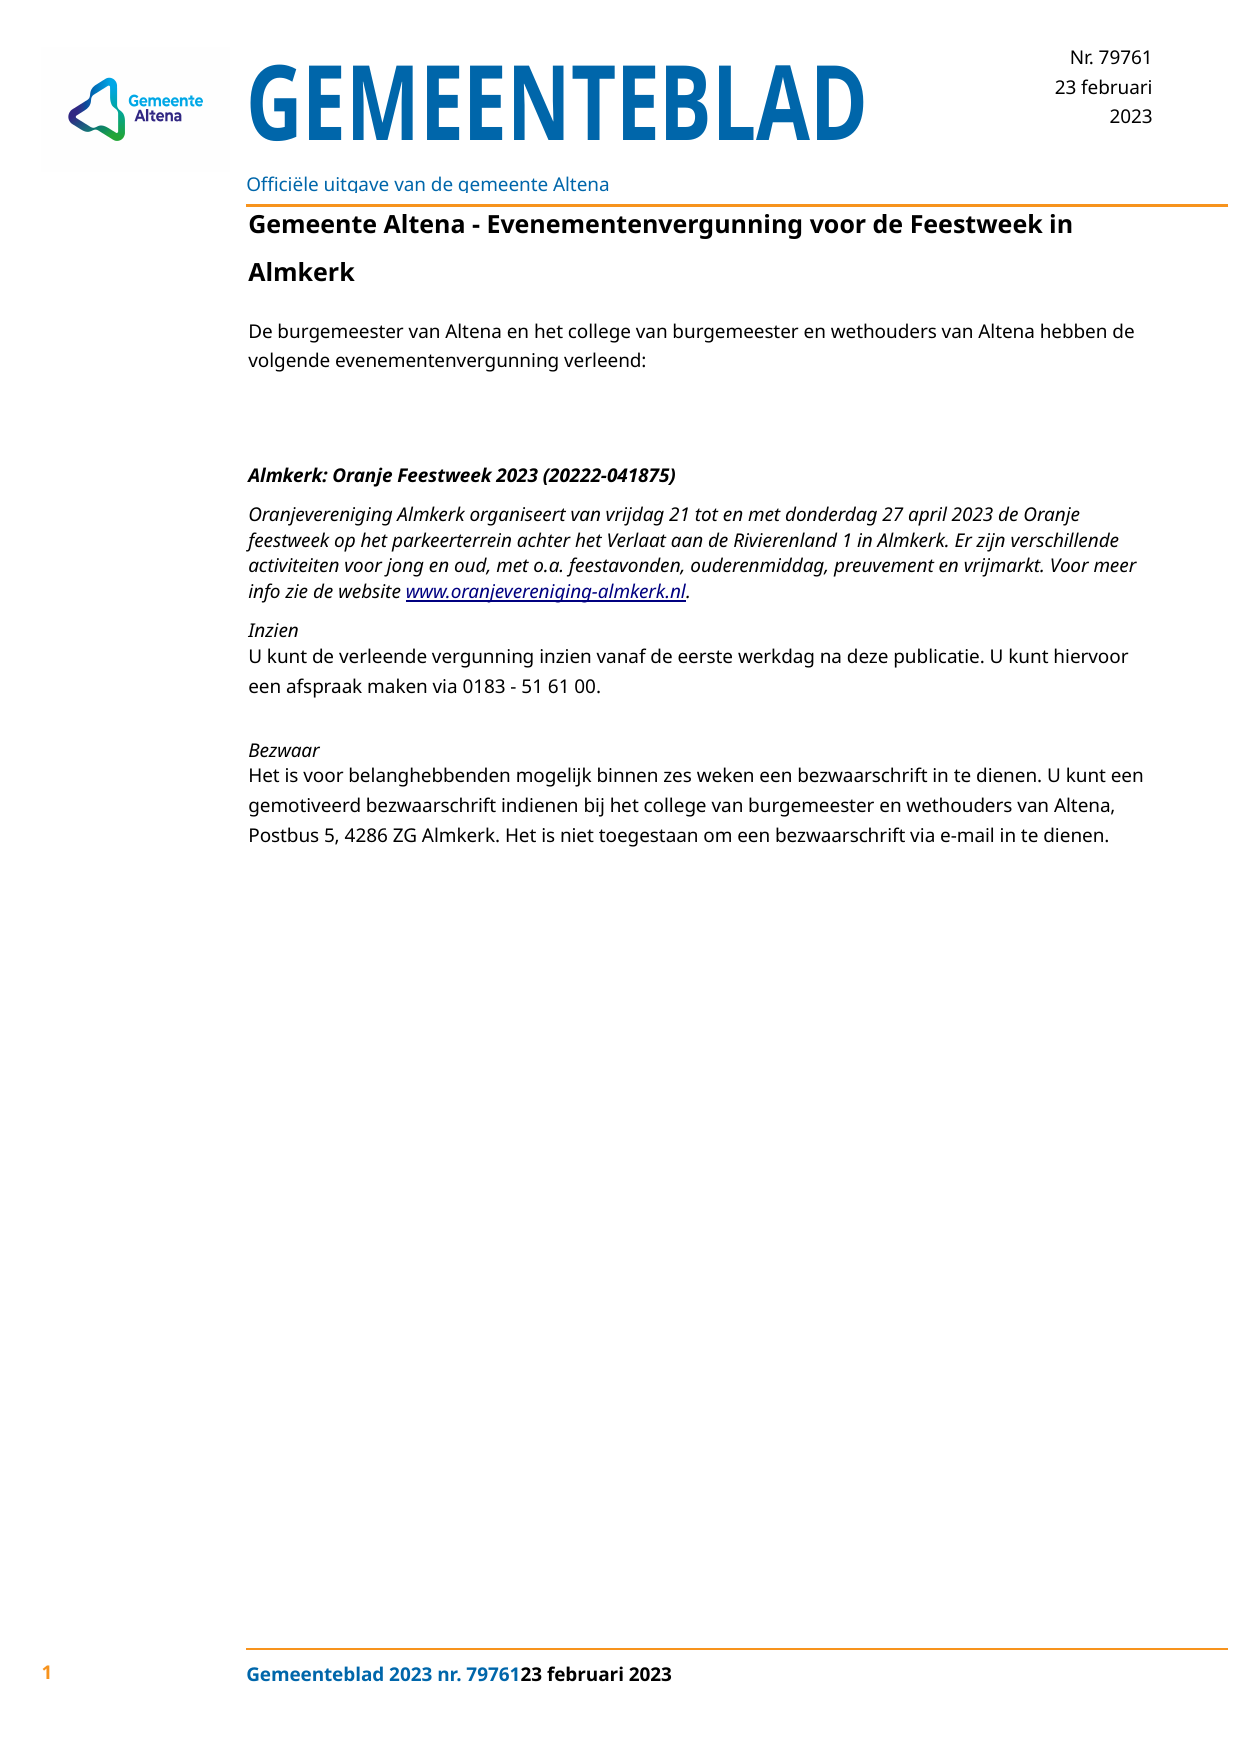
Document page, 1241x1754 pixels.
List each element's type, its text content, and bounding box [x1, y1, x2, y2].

picture [41, 47, 231, 172]
text Oranjevereniging Almkerk organiseert van vrijdag 21 tot en met donderdag 27 april 2023 de Oranje feestweek op het parkeerterrein achter het Verlaat aan de Rivierenland 1 in Almkerk. Er zijn verschillende activiteiten voor jong en oud, met o.a. feestavonden, ouderenmiddag, preuvement en vrijmarkt. Voor meer info zie de website www.oranjevereniging-almkerk.nl. [248, 501, 1152, 604]
text U kunt de verleende vergunning inzien vanaf de eerste werkdag na deze publicatie. U kunt hiervoor een afspraak maken via 0183 - 51 61 00. [248, 643, 1152, 699]
text Inzien [248, 618, 1152, 643]
text Bezwaar [248, 737, 1152, 763]
text Het is voor belanghebbenden mogelijk binnen zes weken een bezwaarschrift in te dienen. U kunt een gemotiveerd bezwaarschrift indienen bij het college van burgemeester en wethouders van Altena, Postbus 5, 4286 ZG Almkerk. Het is niet toegestaan om een bezwaarschrift via e-mail in te dienen. [248, 763, 1152, 847]
text Almkerk: Oranje Feestweek 2023 (20222-041875) [248, 462, 1152, 488]
text De burgemeester van Altena en het college van burgemeester en wethouders van Altena hebben de volgende evenementenvergunning verleend: [248, 318, 1152, 373]
text Gemeente Altena - Evenementenvergunning voor de Feestweek in Almkerk [248, 207, 1152, 288]
